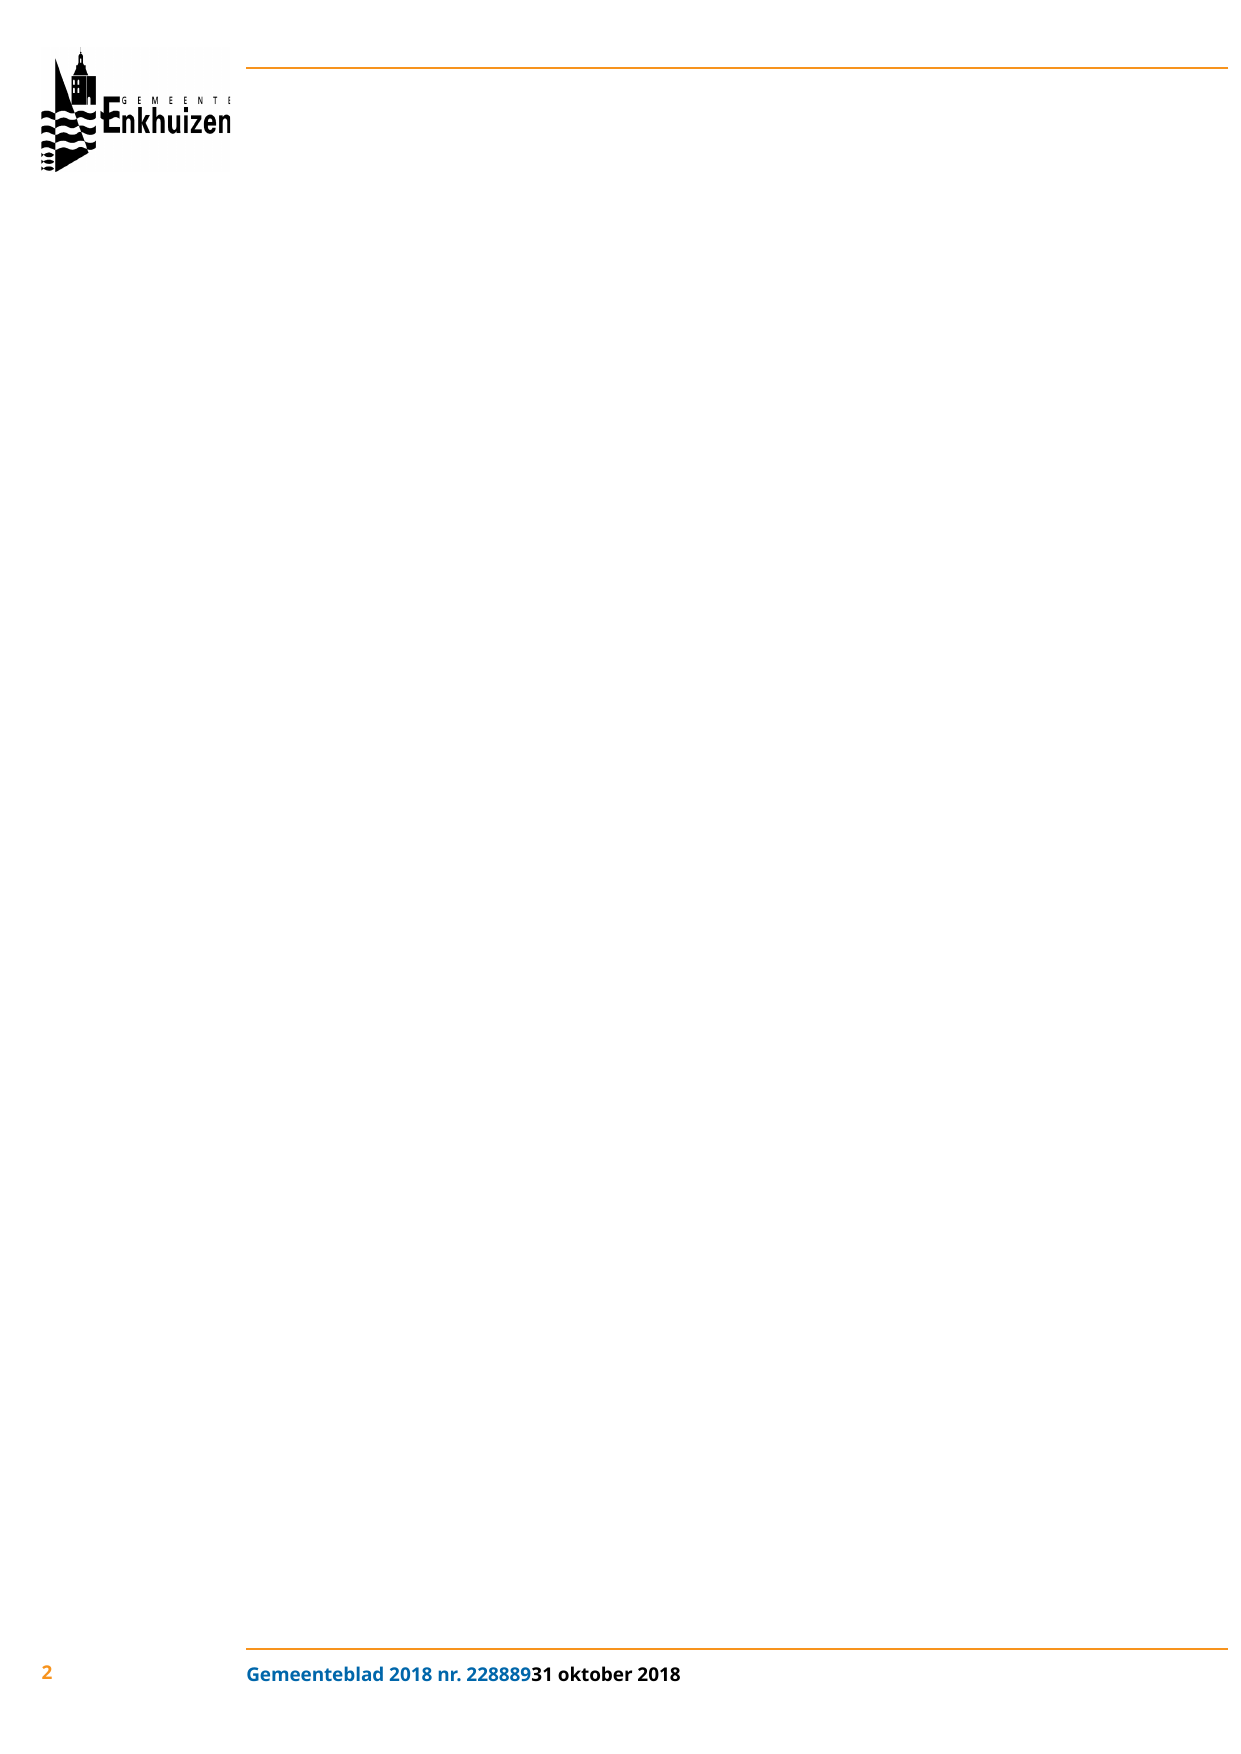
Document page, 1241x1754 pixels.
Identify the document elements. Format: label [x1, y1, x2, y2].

picture [41, 47, 231, 172]
